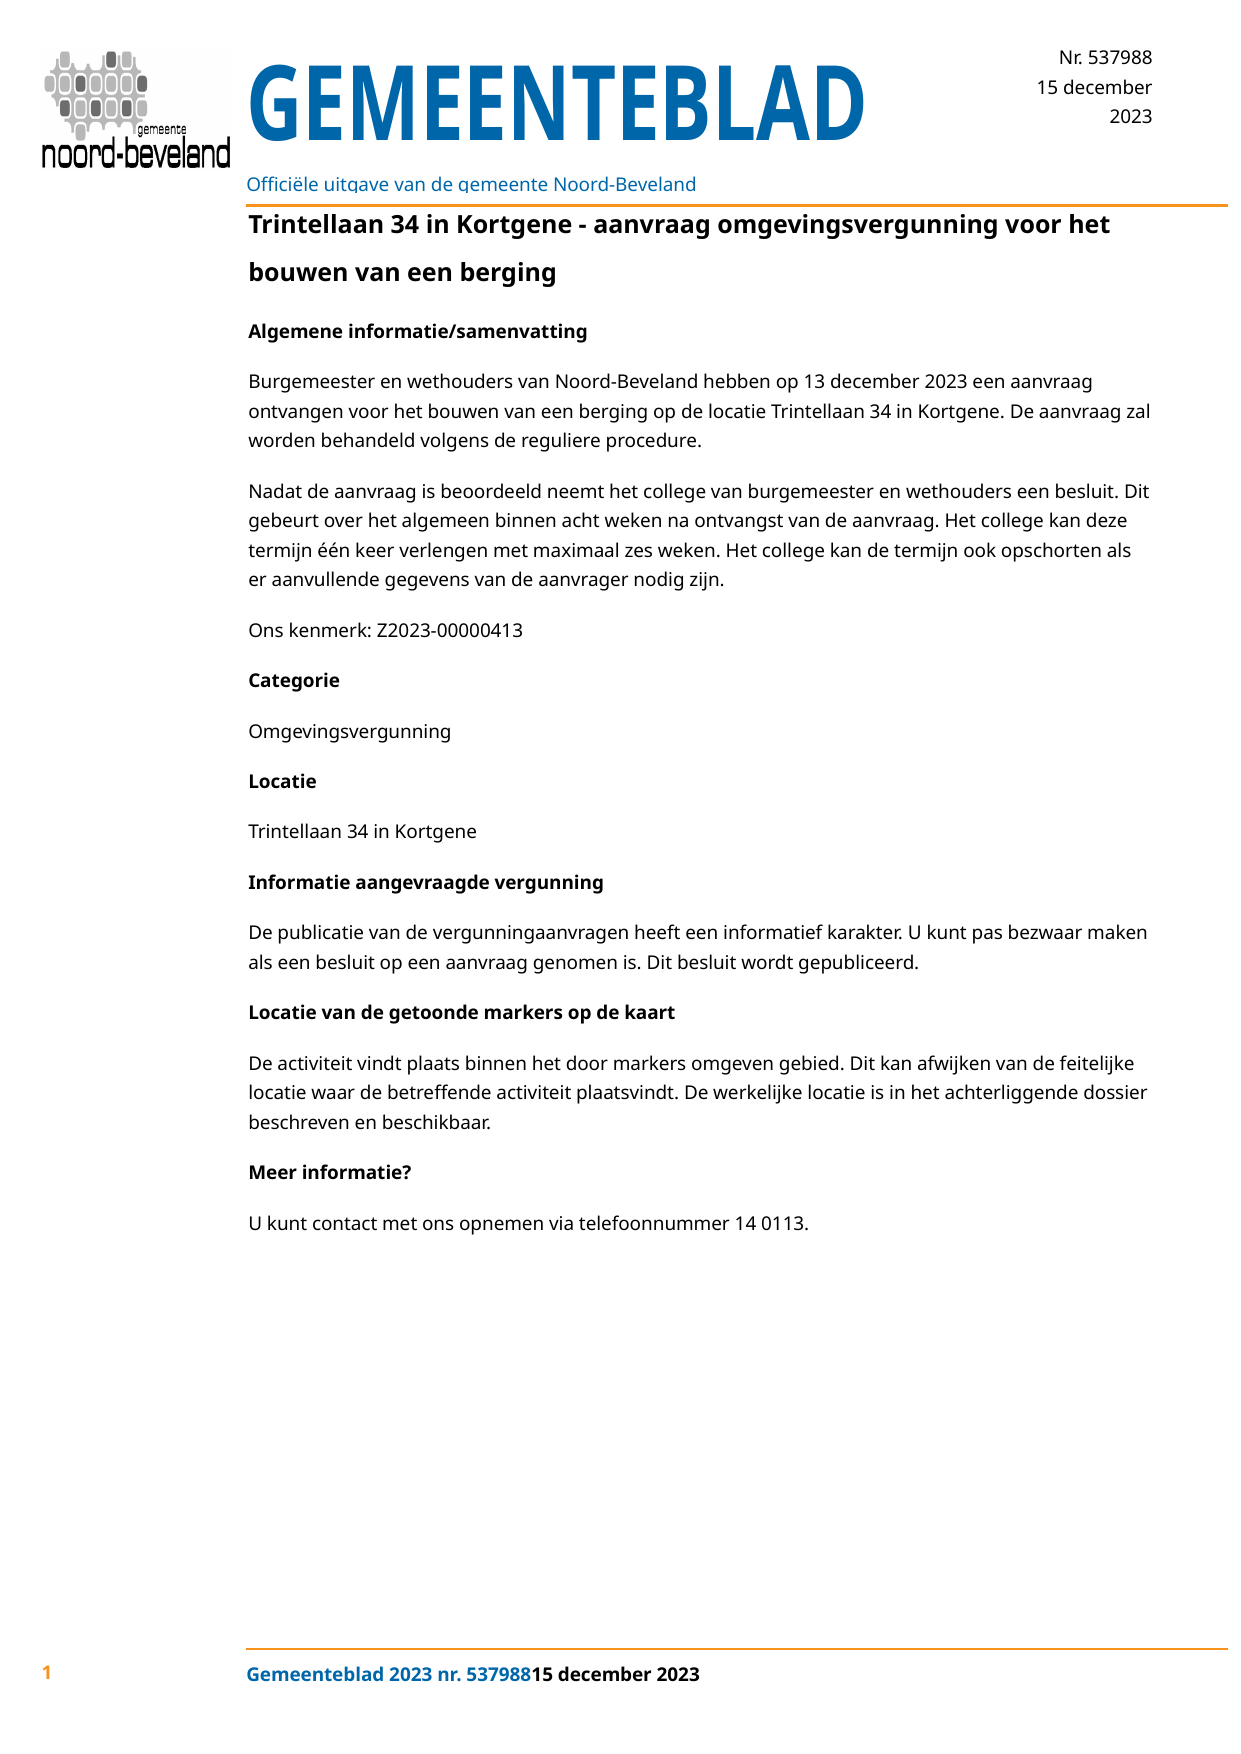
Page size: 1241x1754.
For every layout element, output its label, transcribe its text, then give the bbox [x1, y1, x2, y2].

picture [41, 47, 231, 172]
text Informatie aangevraagde vergunning [248, 869, 1152, 895]
text De activiteit vindt plaats binnen het door markers omgeven gebied. Dit kan afwijken van de feitelijke locatie waar de betreffende activiteit plaatsvindt. De werkelijke locatie is in het achterliggende dossier beschreven en beschikbaar. [248, 1050, 1152, 1135]
text Meer informatie? [248, 1159, 1152, 1185]
text U kunt contact met ons opnemen via telefoonnummer 14 0113. [248, 1210, 1152, 1236]
text Ons kenmerk: Z2023-00000413 [248, 617, 1152, 643]
text Categorie [248, 667, 1152, 693]
text Trintellaan 34 in Kortgene [248, 819, 1152, 844]
text Locatie [248, 768, 1152, 794]
text Nadat de aanvraag is beoordeeld neemt het college van burgemeester en wethouders een besluit. Dit gebeurt over het algemeen binnen acht weken na ontvangst van de aanvraag. Het college kan deze termijn één keer verlengen met maximaal zes weken. Het college kan de termijn ook opschorten als er aanvullende gegevens van de aanvrager nodig zijn. [248, 478, 1152, 592]
text Trintellaan 34 in Kortgene - aanvraag omgevingsvergunning voor het bouwen van een berging [248, 207, 1152, 288]
text Algemene informatie/samenvatting [248, 318, 1152, 344]
text De publicatie van de vergunningaanvragen heeft een informatief karakter. U kunt pas bezwaar maken als een besluit op een aanvraag genomen is. Dit besluit wordt gepubliceerd. [248, 919, 1152, 975]
text Omgevingsvergunning [248, 718, 1152, 744]
text Burgemeester en wethouders van Noord-Beveland hebben op 13 december 2023 een aanvraag ontvangen voor het bouwen van een berging op de locatie Trintellaan 34 in Kortgene. De aanvraag zal worden behandeld volgens de reguliere procedure. [248, 368, 1152, 453]
text Locatie van de getoonde markers op de kaart [248, 999, 1152, 1025]
